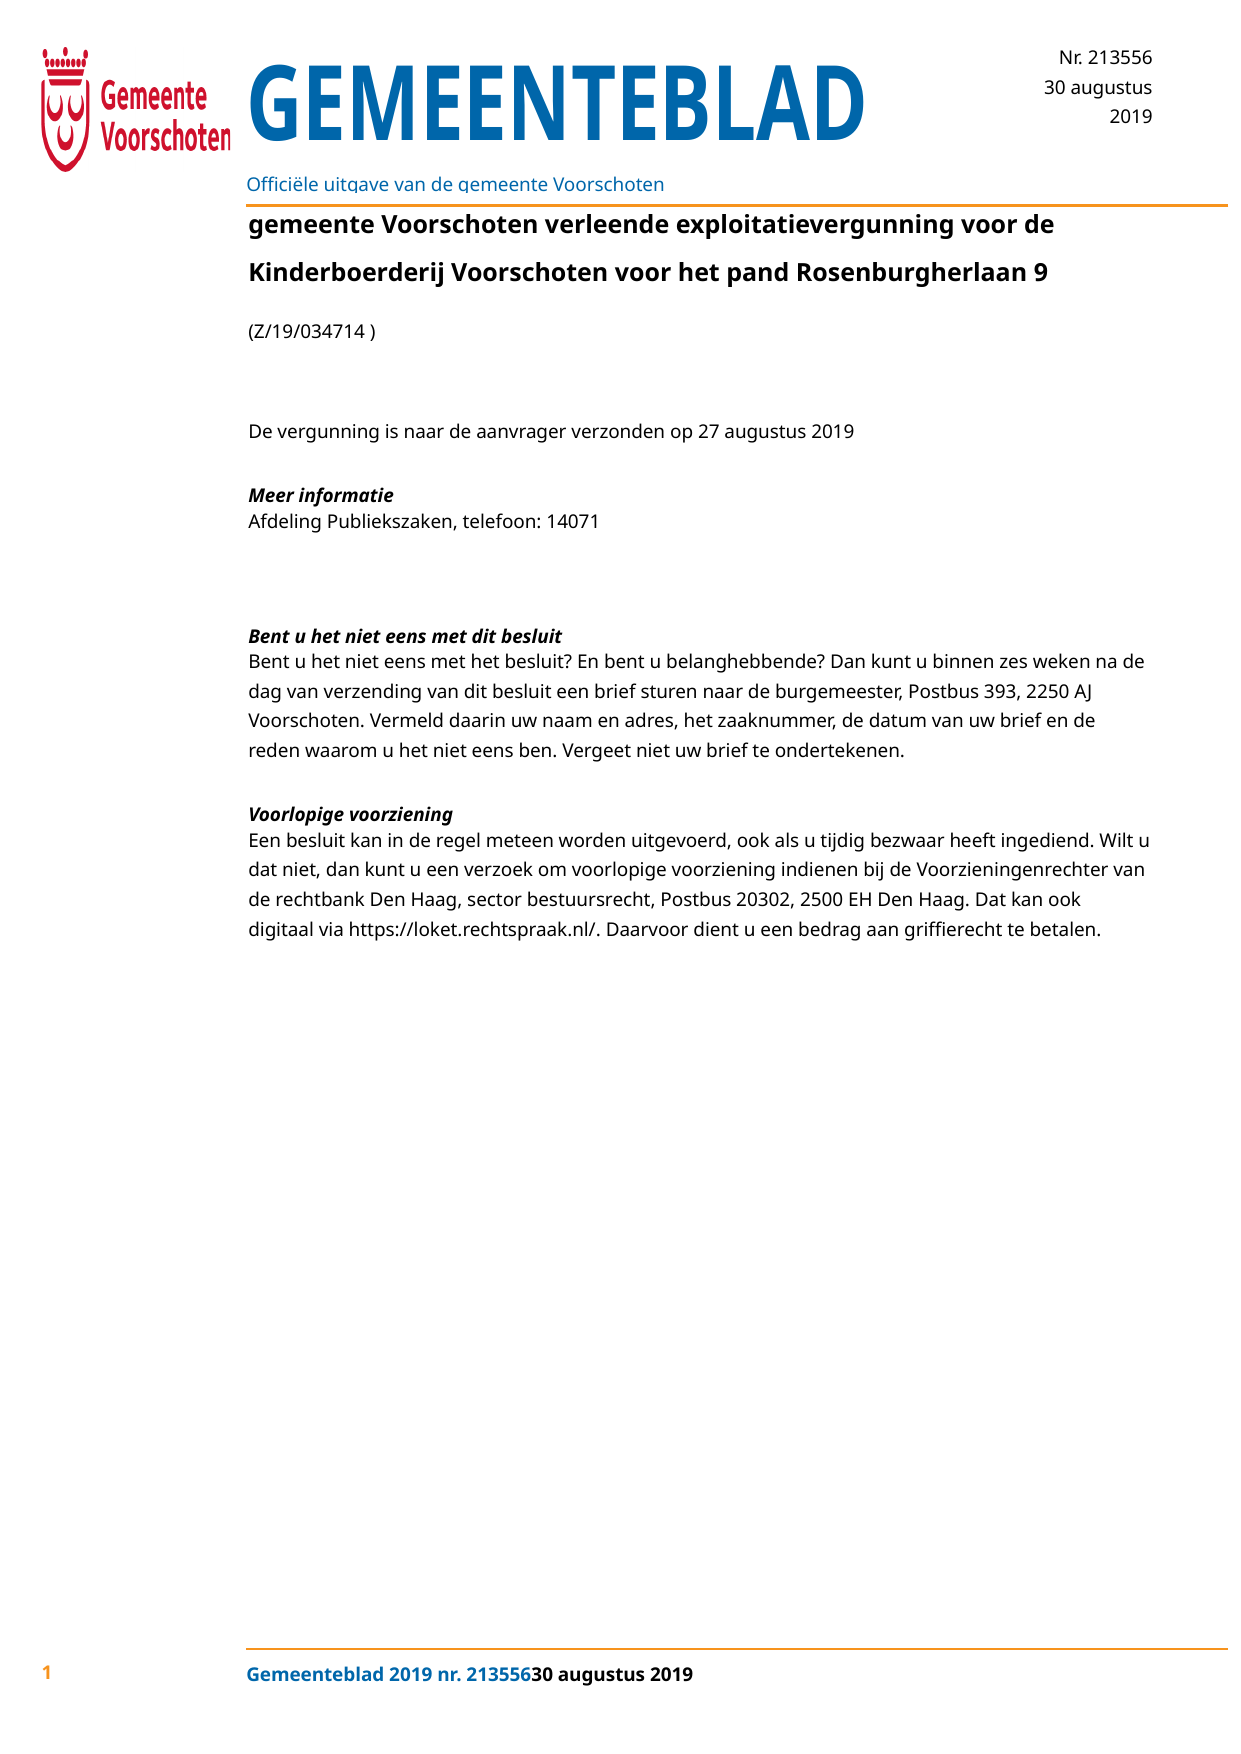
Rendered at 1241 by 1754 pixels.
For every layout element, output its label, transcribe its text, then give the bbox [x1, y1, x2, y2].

text gemeente Voorschoten verleende exploitatievergunning voor de Kinderboerderij Voorschoten voor het pand Rosenburgherlaan 9 [248, 207, 1152, 288]
text De vergunning is naar de aanvrager verzonden op 27 augustus 2019 [248, 419, 1152, 444]
text Een besluit kan in de regel meteen worden uitgevoerd, ook als u tijdig bezwaar heeft ingediend. Wilt u dat niet, dan kunt u een verzoek om voorlopige voorziening indienen bij de Voorzieningenrechter van de rechtbank Den Haag, sector bestuursrecht, Postbus 20302, 2500 EH Den Haag. Dat kan ook digitaal via https://loket.rechtspraak.nl/. Daarvoor dient u een bedrag aan griffierecht te betalen. [248, 827, 1152, 941]
text Afdeling Publiekszaken, telefoon: 14071 [248, 508, 1152, 534]
text Voorlopige voorziening [248, 801, 1152, 827]
text Bent u het niet eens met het besluit? En bent u belanghebbende? Dan kunt u binnen zes weken na de dag van verzending van dit besluit een brief sturen naar de burgemeester, Postbus 393, 2250 AJ Voorschoten. Vermeld daarin uw naam en adres, het zaaknummer, de datum van uw brief en de reden waarom u het niet eens ben. Vergeet niet uw brief te ondertekenen. [248, 648, 1152, 763]
text (Z/19/034714 ) [248, 318, 1152, 344]
text Meer informatie [248, 483, 1152, 508]
picture [41, 47, 231, 172]
text Bent u het niet eens met dit besluit [248, 623, 1152, 648]
